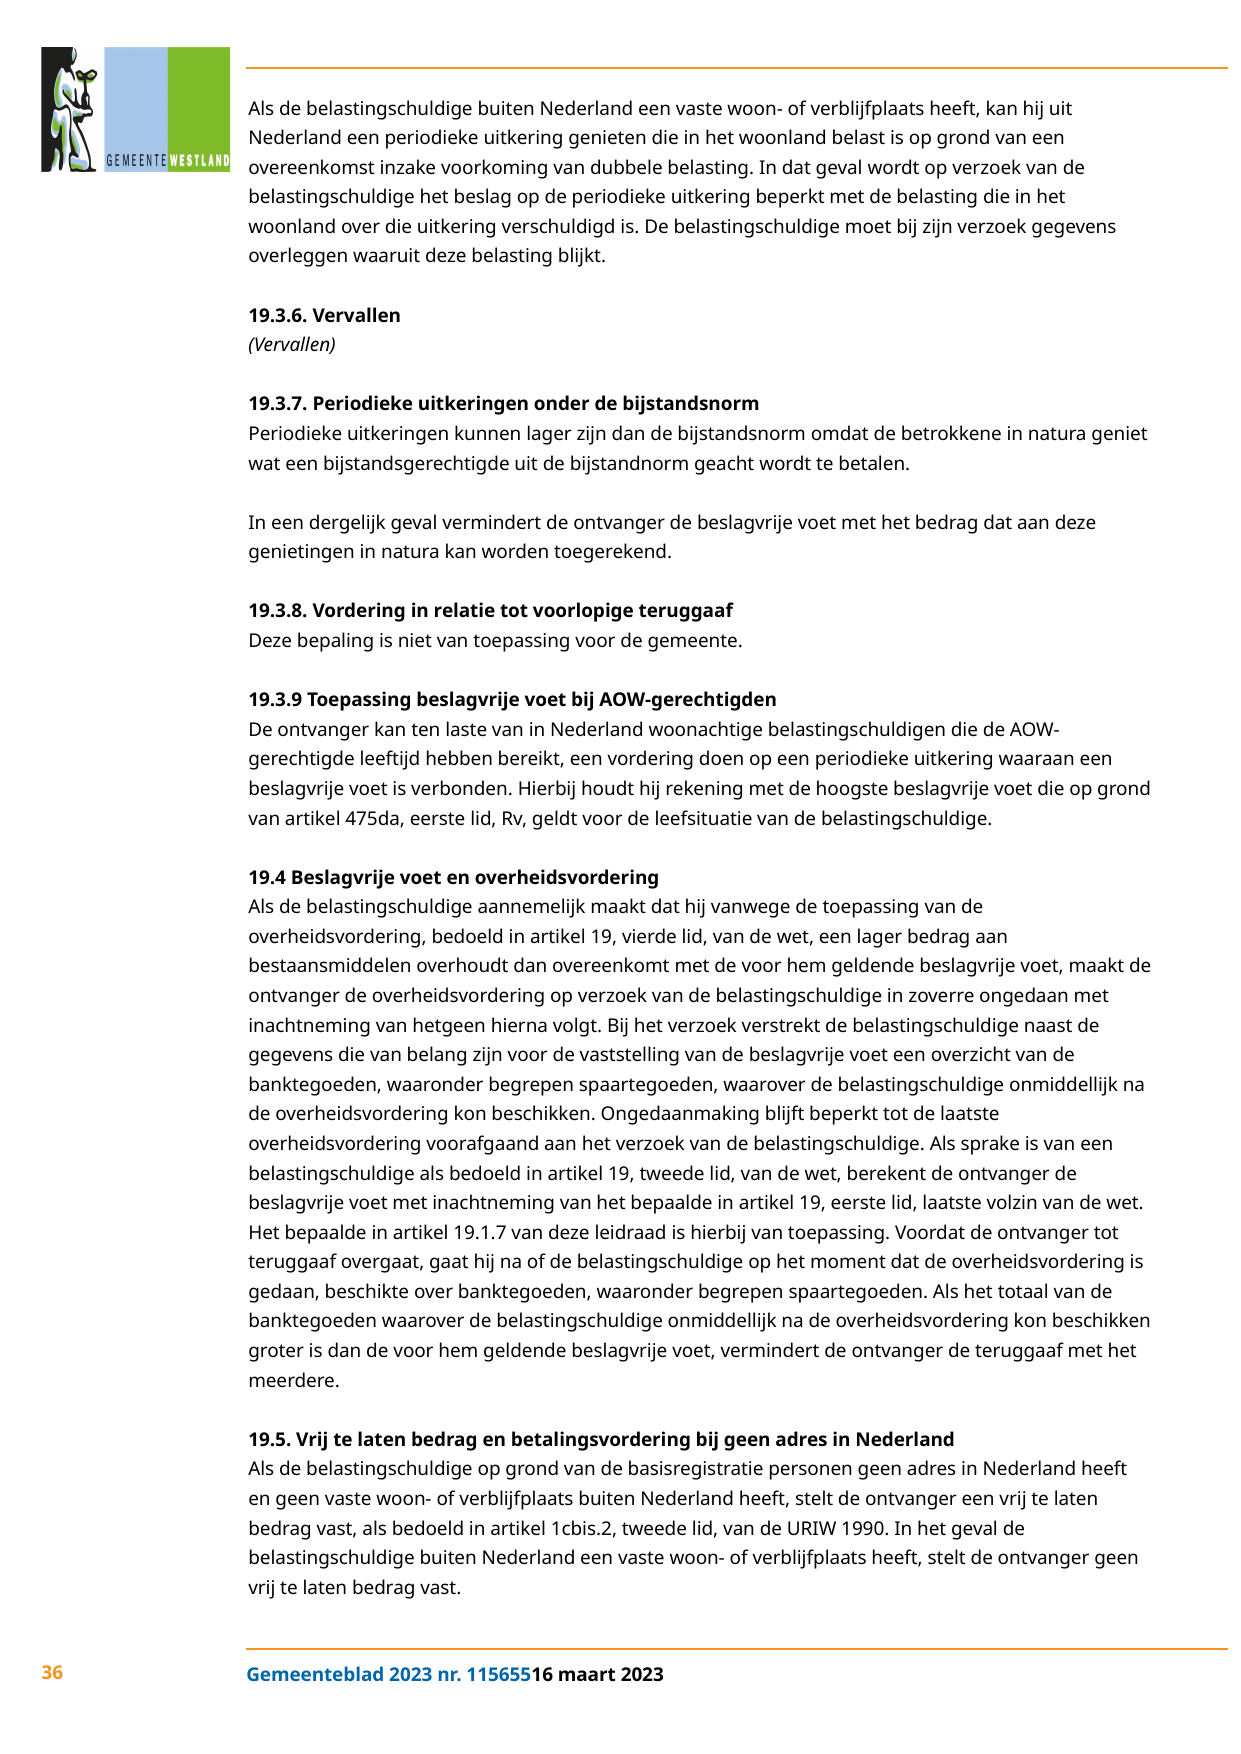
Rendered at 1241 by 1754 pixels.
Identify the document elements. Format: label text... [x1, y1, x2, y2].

picture [41, 47, 231, 172]
text 19.3.7. Periodieke uitkeringen onder de bijstandsnorm [248, 391, 1152, 416]
text (Vervallen) [248, 331, 1152, 357]
text 19.4 Beslagvrije voet en overheidsvordering [248, 864, 1152, 890]
text Periodieke uitkeringen kunnen lager zijn dan de bijstandsnorm omdat de betrokkene in natura geniet wat een bijstandsgerechtigde uit de bijstandnorm geacht wordt te betalen. [248, 420, 1152, 476]
text In een dergelijk geval vermindert de ontvanger de beslagvrije voet met het bedrag dat aan deze genietingen in natura kan worden toegerekend. [248, 509, 1152, 564]
text 19.3.8. Vordering in relatie tot voorlopige teruggaaf [248, 598, 1152, 623]
text De ontvanger kan ten laste van in Nederland woonachtige belastingschuldigen die de AOW-gerechtigde leeftijd hebben bereikt, een vordering doen op een periodieke uitkering waaraan een beslagvrije voet is verbonden. Hierbij houdt hij rekening met de hoogste beslagvrije voet die op grond van artikel 475da, eerste lid, Rv, geldt voor de leefsituatie van de belastingschuldige. [248, 716, 1152, 831]
text Deze bepaling is niet van toepassing voor de gemeente. [248, 627, 1152, 653]
text 19.3.9 Toepassing beslagvrije voet bij AOW-gerechtigden [248, 686, 1152, 712]
text Als de belastingschuldige op grond van de basisregistratie personen geen adres in Nederland heeft en geen vaste woon- of verblijfplaats buiten Nederland heeft, stelt de ontvanger een vrij te laten bedrag vast, als bedoeld in artikel 1cbis.2, tweede lid, van de URIW 1990. In het geval de belastingschuldige buiten Nederland een vaste woon- of verblijfplaats heeft, stelt de ontvanger geen vrij te laten bedrag vast. [248, 1456, 1152, 1600]
text Als de belastingschuldige buiten Nederland een vaste woon- of verblijfplaats heeft, kan hij uit Nederland een periodieke uitkering genieten die in het woonland belast is op grond van een overeenkomst inzake voorkoming van dubbele belasting. In dat geval wordt op verzoek van de belastingschuldige het beslag op de periodieke uitkering beperkt met de belasting die in het woonland over die uitkering verschuldigd is. De belastingschuldige moet bij zijn verzoek gegevens overleggen waaruit deze belasting blijkt. [248, 95, 1152, 268]
text 19.5. Vrij te laten bedrag en betalingsvordering bij geen adres in Nederland [248, 1426, 1152, 1452]
text 19.3.6. Vervallen [248, 302, 1152, 328]
text Als de belastingschuldige aannemelijk maakt dat hij vanwege de toepassing van de overheidsvordering, bedoeld in artikel 19, vierde lid, van de wet, een lager bedrag aan bestaansmiddelen overhoudt dan overeenkomt met de voor hem geldende beslagvrije voet, maakt de ontvanger de overheidsvordering op verzoek van de belastingschuldige in zoverre ongedaan met inachtneming van hetgeen hierna volgt. Bij het verzoek verstrekt de belastingschuldige naast de gegevens die van belang zijn voor de vaststelling van de beslagvrije voet een overzicht van de banktegoeden, waaronder begrepen spaartegoeden, waarover de belastingschuldige onmiddellijk na de overheidsvordering kon beschikken. Ongedaanmaking blijft beperkt tot de laatste overheidsvordering voorafgaand aan het verzoek van de belastingschuldige. Als sprake is van een belastingschuldige als bedoeld in artikel 19, tweede lid, van de wet, berekent de ontvanger de beslagvrije voet met inachtneming van het bepaalde in artikel 19, eerste lid, laatste volzin van de wet. Het bepaalde in artikel 19.1.7 van deze leidraad is hierbij van toepassing. Voordat de ontvanger tot teruggaaf overgaat, gaat hij na of de belastingschuldige op het moment dat de overheidsvordering is gedaan, beschikte over banktegoeden, waaronder begrepen spaartegoeden. Als het totaal van de banktegoeden waarover de belastingschuldige onmiddellijk na de overheidsvordering kon beschikken groter is dan de voor hem geldende beslagvrije voet, vermindert de ontvanger de teruggaaf met het meerdere. [248, 893, 1152, 1393]
